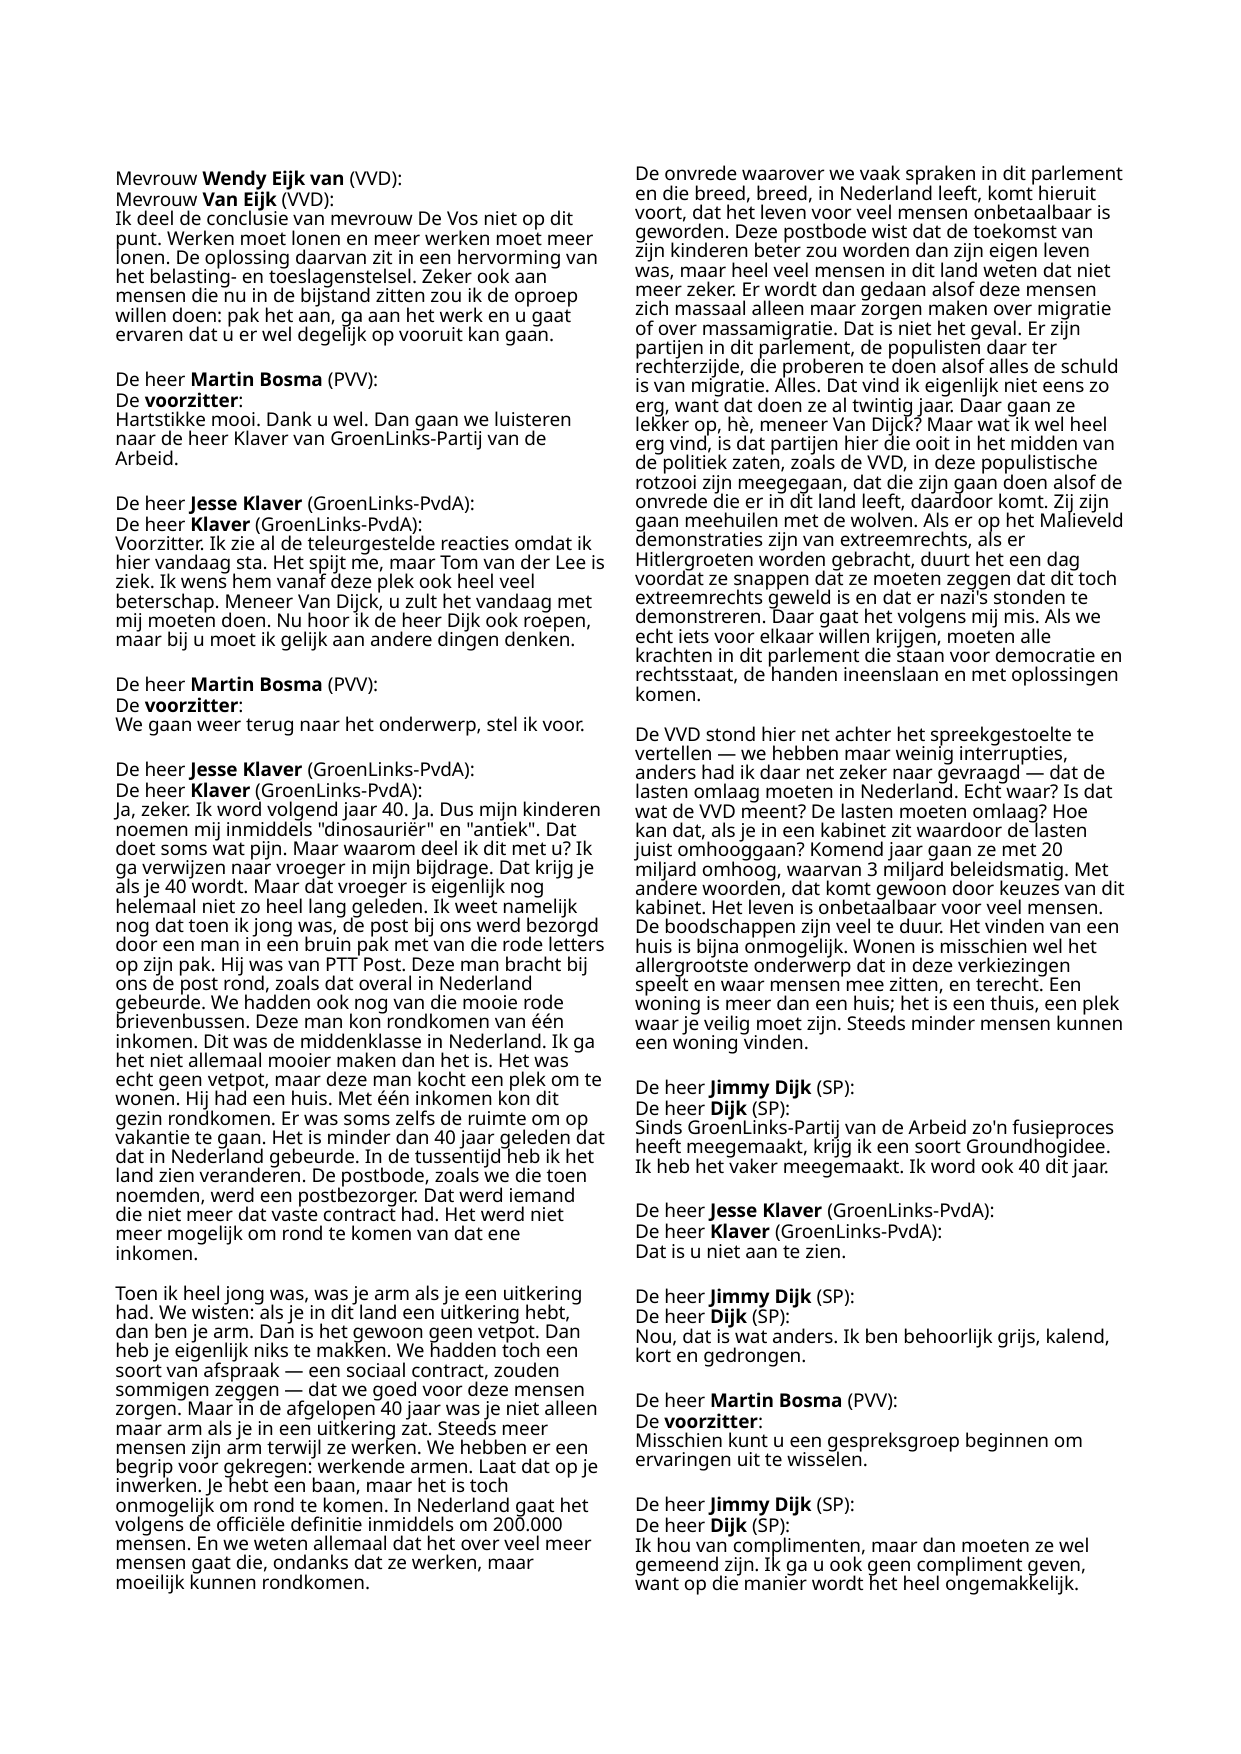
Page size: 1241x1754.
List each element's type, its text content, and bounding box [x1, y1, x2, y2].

text De heer Klaver (GroenLinks-PvdA): [115, 782, 605, 801]
text De heer Jimmy Dijk (SP): [635, 1074, 1125, 1100]
text Dat is u niet aan te zien. [635, 1243, 1125, 1262]
text De VVD stond hier net achter het spreekgestoelte te vertellen — we hebben maar weinig interrupties, anders had ik daar net zeker naar gevraagd — dat de lasten omlaag moeten in Nederland. Echt waar? Is dat wat de VVD meent? De lasten moeten omlaag? Hoe kan dat, als je in een kabinet zit waardoor de lasten juist omhooggaan? Komend jaar gaan ze met 20 miljard omhoog, waarvan 3 miljard beleidsmatig. Met andere woorden, dat komt gewoon door keuzes van dit kabinet. Het leven is onbetaalbaar voor veel mensen. De boodschappen zijn veel te duur. Het vinden van een huis is bijna onmogelijk. Wonen is misschien wel het allergrootste onderwerp dat in deze verkiezingen speelt en waar mensen mee zitten, en terecht. Een woning is meer dan een huis; het is een thuis, een plek waar je veilig moet zijn. Steeds minder mensen kunnen een woning vinden. [635, 726, 1125, 1053]
text Nou, dat is wat anders. Ik ben behoorlijk grijs, kalend, kort en gedrongen. [635, 1328, 1125, 1366]
text De heer Jesse Klaver (GroenLinks-PvdA): [635, 1198, 1125, 1223]
text Hartstikke mooi. Dank u wel. Dan gaan we luisteren naar de heer Klaver van GroenLinks-Partij van de Arbeid. [115, 411, 605, 469]
text De voorzitter: [635, 1413, 1125, 1432]
text Toen ik heel jong was, was je arm als je een uitkering had. We wisten: als je in dit land een uitkering hebt, dan ben je arm. Dan is het gewoon geen vetpot. Dan heb je eigenlijk niks te makken. We hadden toch een soort van afspraak — een sociaal contract, zouden sommigen zeggen — dat we goed voor deze mensen zorgen. Maar in de afgelopen 40 jaar was je niet alleen maar arm als je in een uitkering zat. Steeds meer mensen zijn arm terwijl ze werken. We hebben er een begrip voor gekregen: werkende armen. Laat dat op je inwerken. Je hebt een baan, maar het is toch onmogelijk om rond te komen. In Nederland gaat het volgens de officiële definitie inmiddels om 200.000 mensen. En we weten allemaal dat het over veel meer mensen gaat die, ondanks dat ze werken, maar moeilijk kunnen rondkomen. [115, 1284, 605, 1593]
text Mevrouw Van Eijk (VVD): [115, 191, 605, 210]
text Ik deel de conclusie van mevrouw De Vos niet op dit punt. Werken moet lonen en meer werken moet meer lonen. De oplossing daarvan zit in een hervorming van het belasting- en toeslagenstelsel. Zeker ook aan mensen die nu in de bijstand zitten zou ik de oproep willen doen: pak het aan, ga aan het werk en u gaat ervaren dat u er wel degelijk op vooruit kan gaan. [115, 210, 605, 345]
text De heer Jimmy Dijk (SP): [635, 1283, 1125, 1308]
text Voorzitter. Ik zie al de teleurgestelde reacties omdat ik hier vandaag sta. Het spijt me, maar Tom van der Lee is ziek. Ik wens hem vanaf deze plek ook heel veel beterschap. Meneer Van Dijck, u zult het vandaag met mij moeten doen. Nu hoor ik de heer Dijk ook roepen, maar bij u moet ik gelijk aan andere dingen denken. [115, 535, 605, 650]
text De heer Jimmy Dijk (SP): [635, 1492, 1125, 1517]
text De heer Martin Bosma (PVV): [115, 366, 605, 392]
text De onvrede waarover we vaak spraken in dit parlement en die breed, breed, in Nederland leeft, komt hieruit voort, dat het leven voor veel mensen onbetaalbaar is geworden. Deze postbode wist dat de toekomst van zijn kinderen beter zou worden dan zijn eigen leven was, maar heel veel mensen in dit land weten dat niet meer zeker. Er wordt dan gedaan alsof deze mensen zich massaal alleen maar zorgen maken over migratie of over massamigratie. Dat is niet het geval. Er zijn partijen in dit parlement, de populisten daar ter rechterzijde, die proberen te doen alsof alles de schuld is van migratie. Alles. Dat vind ik eigenlijk niet eens zo erg, want dat doen ze al twintig jaar. Daar gaan ze lekker op, hè, meneer Van Dijck? Maar wat ik wel heel erg vind, is dat partijen hier die ooit in het midden van de politiek zaten, zoals de VVD, in deze populistische rotzooi zijn meegegaan, dat die zijn gaan doen alsof de onvrede die er in dit land leeft, daardoor komt. Zij zijn gaan meehuilen met de wolven. Als er op het Malieveld demonstraties zijn van extreemrechts, als er Hitlergroeten worden gebracht, duurt het een dag voordat ze snappen dat ze moeten zeggen dat dit toch extreemrechts geweld is en dat er nazi's stonden te demonstreren. Daar gaat het volgens mij mis. Als we echt iets voor elkaar willen krijgen, moeten alle krachten in dit parlement die staan voor democratie en rechtsstaat, de handen ineenslaan en met oplossingen komen. [635, 165, 1125, 705]
text De voorzitter: [115, 697, 605, 716]
text De heer Dijk (SP): [635, 1100, 1125, 1119]
text De heer Jesse Klaver (GroenLinks-PvdA): [115, 756, 605, 782]
text Sinds GroenLinks-Partij van de Arbeid zo'n fusieproces heeft meegemaakt, krijg ik een soort Groundhogidee. Ik heb het vaker meegemaakt. Ik word ook 40 dit jaar. [635, 1119, 1125, 1177]
text De heer Jesse Klaver (GroenLinks-PvdA): [115, 490, 605, 516]
text Ik hou van complimenten, maar dan moeten ze wel gemeend zijn. Ik ga u ook geen compliment geven, want op die manier wordt het heel ongemakkelijk. [635, 1537, 1125, 1594]
text De heer Dijk (SP): [635, 1308, 1125, 1328]
text De heer Dijk (SP): [635, 1517, 1125, 1537]
text De heer Klaver (GroenLinks-PvdA): [635, 1223, 1125, 1243]
text De heer Martin Bosma (PVV): [635, 1387, 1125, 1413]
text De heer Klaver (GroenLinks-PvdA): [115, 516, 605, 535]
text De heer Martin Bosma (PVV): [115, 671, 605, 697]
text Mevrouw Wendy Eijk van (VVD): [115, 165, 605, 191]
text Ja, zeker. Ik word volgend jaar 40. Ja. Dus mijn kinderen noemen mij inmiddels "dinosauriër" en "antiek". Dat doet soms wat pijn. Maar waarom deel ik dit met u? Ik ga verwijzen naar vroeger in mijn bijdrage. Dat krijg je als je 40 wordt. Maar dat vroeger is eigenlijk nog helemaal niet zo heel lang geleden. Ik weet namelijk nog dat toen ik jong was, de post bij ons werd bezorgd door een man in een bruin pak met van die rode letters op zijn pak. Hij was van PTT Post. Deze man bracht bij ons de post rond, zoals dat overal in Nederland gebeurde. We hadden ook nog van die mooie rode brievenbussen. Deze man kon rondkomen van één inkomen. Dit was de middenklasse in Nederland. Ik ga het niet allemaal mooier maken dan het is. Het was echt geen vetpot, maar deze man kocht een plek om te wonen. Hij had een huis. Met één inkomen kon dit gezin rondkomen. Er was soms zelfs de ruimte om op vakantie te gaan. Het is minder dan 40 jaar geleden dat dat in Nederland gebeurde. In de tussentijd heb ik het land zien veranderen. De postbode, zoals we die toen noemden, werd een postbezorger. Dat werd iemand die niet meer dat vaste contract had. Het werd niet meer mogelijk om rond te komen van dat ene inkomen. [115, 801, 605, 1264]
text Misschien kunt u een gespreksgroep beginnen om ervaringen uit te wisselen. [635, 1432, 1125, 1471]
text We gaan weer terug naar het onderwerp, stel ik voor. [115, 716, 605, 736]
text De voorzitter: [115, 392, 605, 411]
